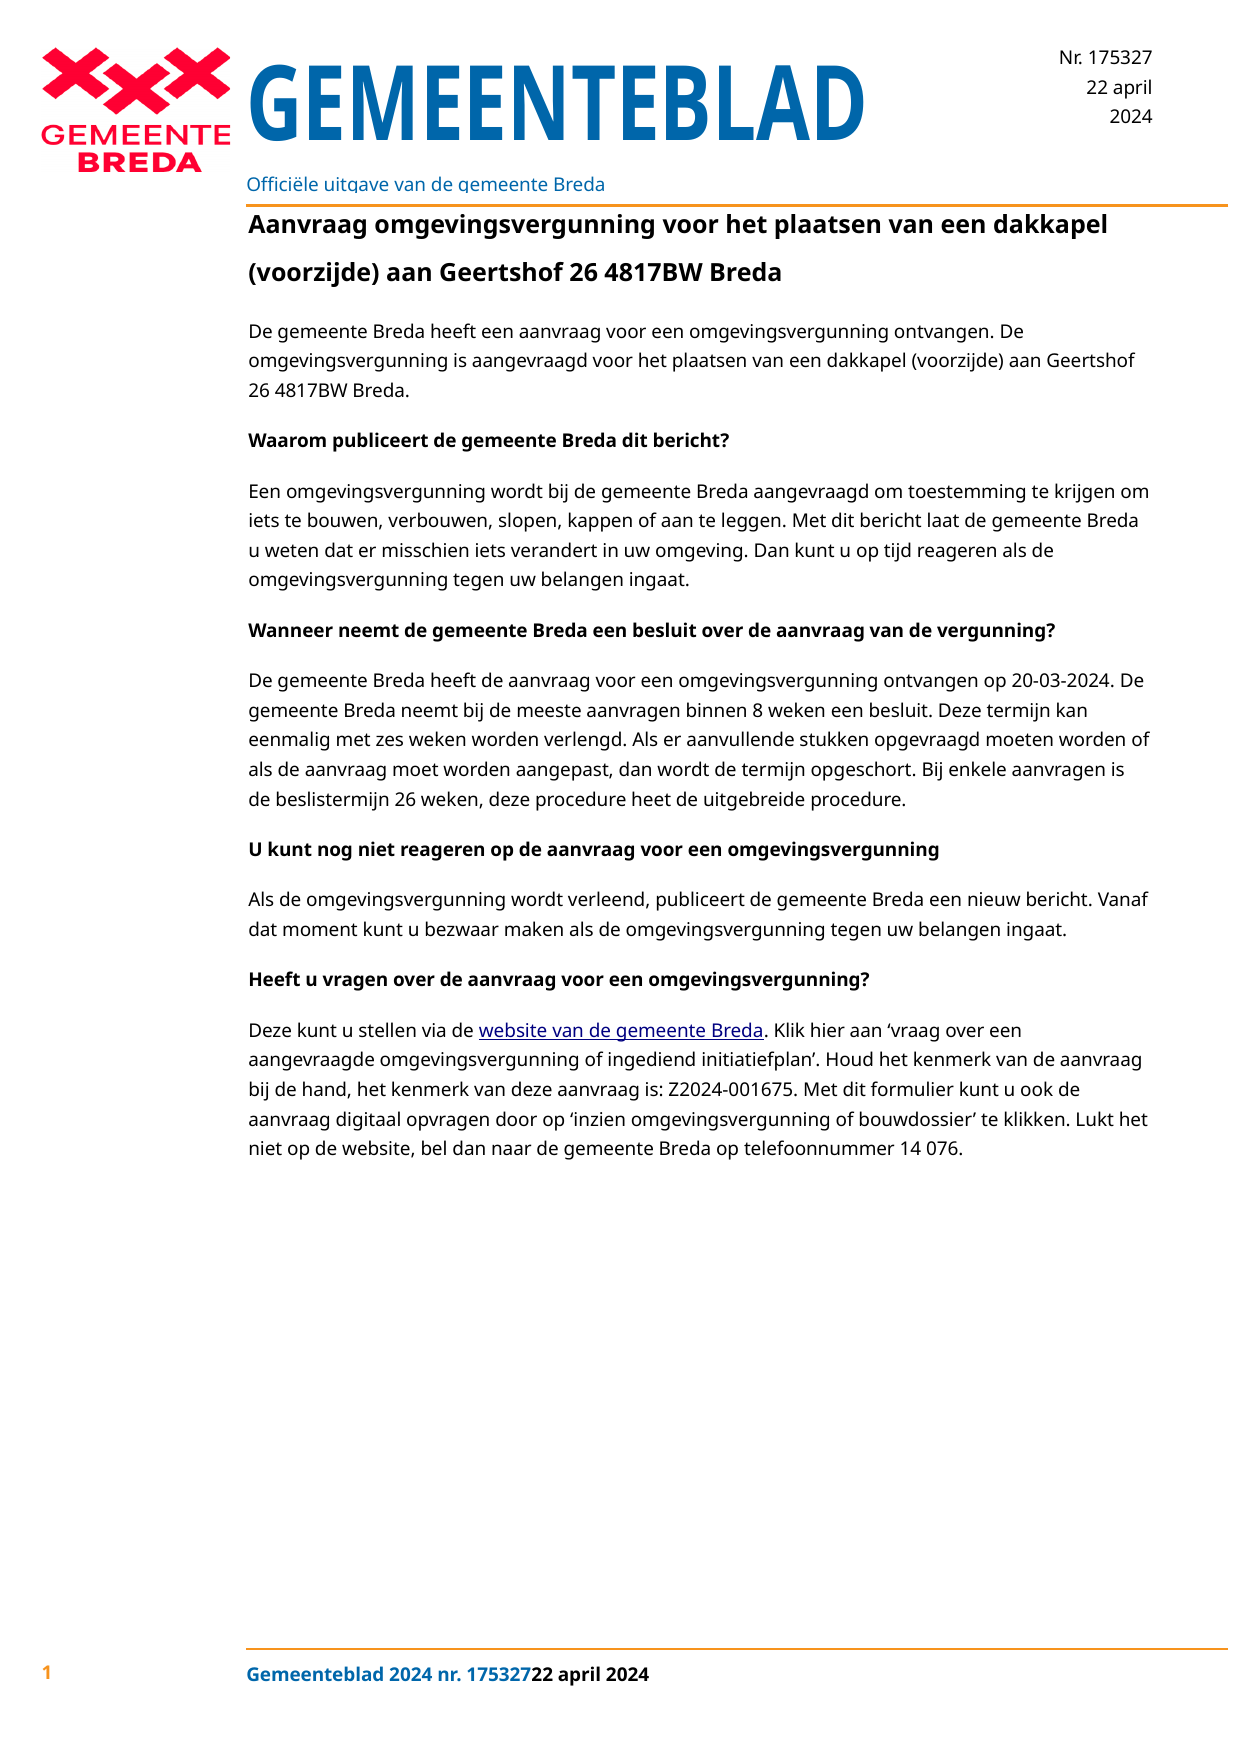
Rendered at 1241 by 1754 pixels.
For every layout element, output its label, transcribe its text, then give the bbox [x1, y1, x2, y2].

text De gemeente Breda heeft de aanvraag voor een omgevingsvergunning ontvangen op 20-03-2024. De gemeente Breda neemt bij de meeste aanvragen binnen 8 weken een besluit. Deze termijn kan eenmalig met zes weken worden verlengd. Als er aanvullende stukken opgevraagd moeten worden of als de aanvraag moet worden aangepast, dan wordt de termijn opgeschort. Bij enkele aanvragen is de beslistermijn 26 weken, deze procedure heet de uitgebreide procedure. [248, 667, 1152, 812]
text Heeft u vragen over de aanvraag voor een omgevingsvergunning? [248, 967, 1152, 992]
text Wanneer neemt de gemeente Breda een besluit over de aanvraag van de vergunning? [248, 617, 1152, 643]
text Een omgevingsvergunning wordt bij de gemeente Breda aangevraagd om toestemming te krijgen om iets te bouwen, verbouwen, slopen, kappen of aan te leggen. Met dit bericht laat de gemeente Breda u weten dat er misschien iets verandert in uw omgeving. Dan kunt u op tijd reageren als de omgevingsvergunning tegen uw belangen ingaat. [248, 478, 1152, 592]
text U kunt nog niet reageren op de aanvraag voor een omgevingsvergunning [248, 836, 1152, 862]
text Deze kunt u stellen via de website van de gemeente Breda. Klik hier aan ‘vraag over een aangevraagde omgevingsvergunning of ingediend initiatiefplan’. Houd het kenmerk van de aanvraag bij de hand, het kenmerk van deze aanvraag is: Z2024-001675. Met dit formulier kunt u ook de aanvraag digitaal opvragen door op ‘inzien omgevingsvergunning of bouwdossier’ te klikken. Lukt het niet op de website, bel dan naar de gemeente Breda op telefoonnummer 14 076. [248, 1017, 1152, 1161]
text Aanvraag omgevingsvergunning voor het plaatsen van een dakkapel (voorzijde) aan Geertshof 26 4817BW Breda [248, 207, 1152, 288]
picture [41, 47, 231, 172]
text Als de omgevingsvergunning wordt verleend, publiceert de gemeente Breda een nieuw bericht. Vanaf dat moment kunt u bezwaar maken als de omgevingsvergunning tegen uw belangen ingaat. [248, 887, 1152, 942]
text Waarom publiceert de gemeente Breda dit bericht? [248, 427, 1152, 453]
text De gemeente Breda heeft een aanvraag voor een omgevingsvergunning ontvangen. De omgevingsvergunning is aangevraagd voor het plaatsen van een dakkapel (voorzijde) aan Geertshof 26 4817BW Breda. [248, 318, 1152, 403]
